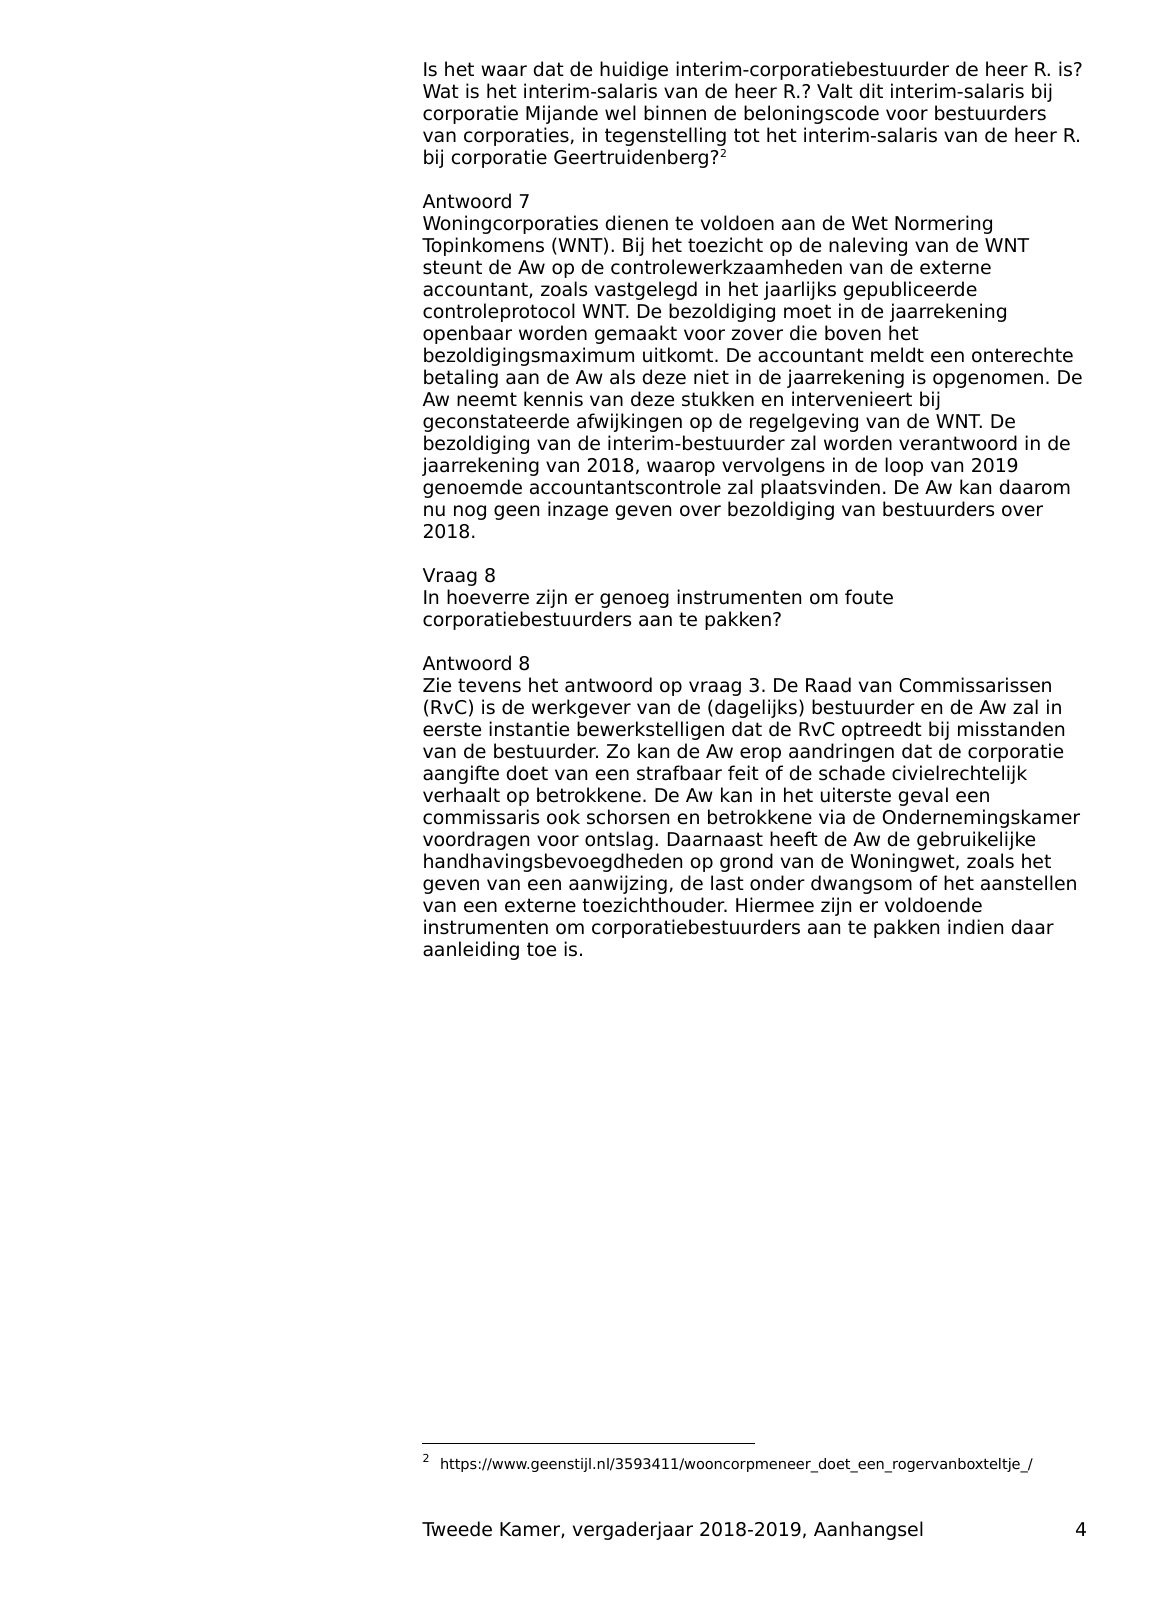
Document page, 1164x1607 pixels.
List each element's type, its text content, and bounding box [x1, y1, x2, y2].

text Woningcorporaties dienen te voldoen aan de Wet Normering Topinkomens (WNT). Bij het toezicht op de naleving van de WNT steunt de Aw op de controlewerkzaamheden van de externe accountant, zoals vastgelegd in het jaarlijks gepubliceerde controleprotocol WNT. De bezoldiging moet in de jaarrekening openbaar worden gemaakt voor zover die boven het bezoldigingsmaximum uitkomt. De accountant meldt een onterechte betaling aan de Aw als deze niet in de jaarrekening is opgenomen. De Aw neemt kennis van deze stukken en intervenieert bij geconstateerde afwijkingen op de regelgeving van de WNT. De bezoldiging van de interim-bestuurder zal worden verantwoord in de jaarrekening van 2018, waarop vervolgens in de loop van 2019 genoemde accountantscontrole zal plaatsvinden. De Aw kan daarom nu nog geen inzage geven over bezoldiging van bestuurders over 2018. [422, 213, 1087, 543]
text Zie tevens het antwoord op vraag 3. De Raad van Commissarissen (RvC) is de werkgever van de (dagelijks) bestuurder en de Aw zal in eerste instantie bewerkstelligen dat de RvC optreedt bij misstanden van de bestuurder. Zo kan de Aw erop aandringen dat de corporatie aangifte doet van een strafbaar feit of de schade civielrechtelijk verhaalt op betrokkene. De Aw kan in het uiterste geval een commissaris ook schorsen en betrokkene via de Ondernemingskamer voordragen voor ontslag. Daarnaast heeft de Aw de gebruikelijke handhavingsbevoegdheden op grond van de Woningwet, zoals het geven van een aanwijzing, de last onder dwangsom of het aanstellen van een externe toezichthouder. Hiermee zijn er voldoende instrumenten om corporatiebestuurders aan te pakken indien daar aanleiding toe is. [422, 675, 1087, 961]
text Antwoord 7 [422, 191, 1087, 213]
text https://www.geenstijl.nl/3593411/wooncorpmeneer_doet_een_rogervanboxteltje_/ [422, 1452, 1087, 1474]
text In hoeverre zijn er genoeg instrumenten om foute corporatiebestuurders aan te pakken? [422, 587, 1087, 631]
text Antwoord 8 [422, 653, 1087, 675]
text Vraag 8 [422, 565, 1087, 587]
text Is het waar dat de huidige interim-corporatiebestuurder de heer R. is? Wat is het interim-salaris van de heer R.? Valt dit interim-salaris bij corporatie Mijande wel binnen de beloningscode voor bestuurders van corporaties, in tegenstelling tot het interim-salaris van de heer R. bij corporatie Geertruidenberg? [422, 59, 1087, 169]
